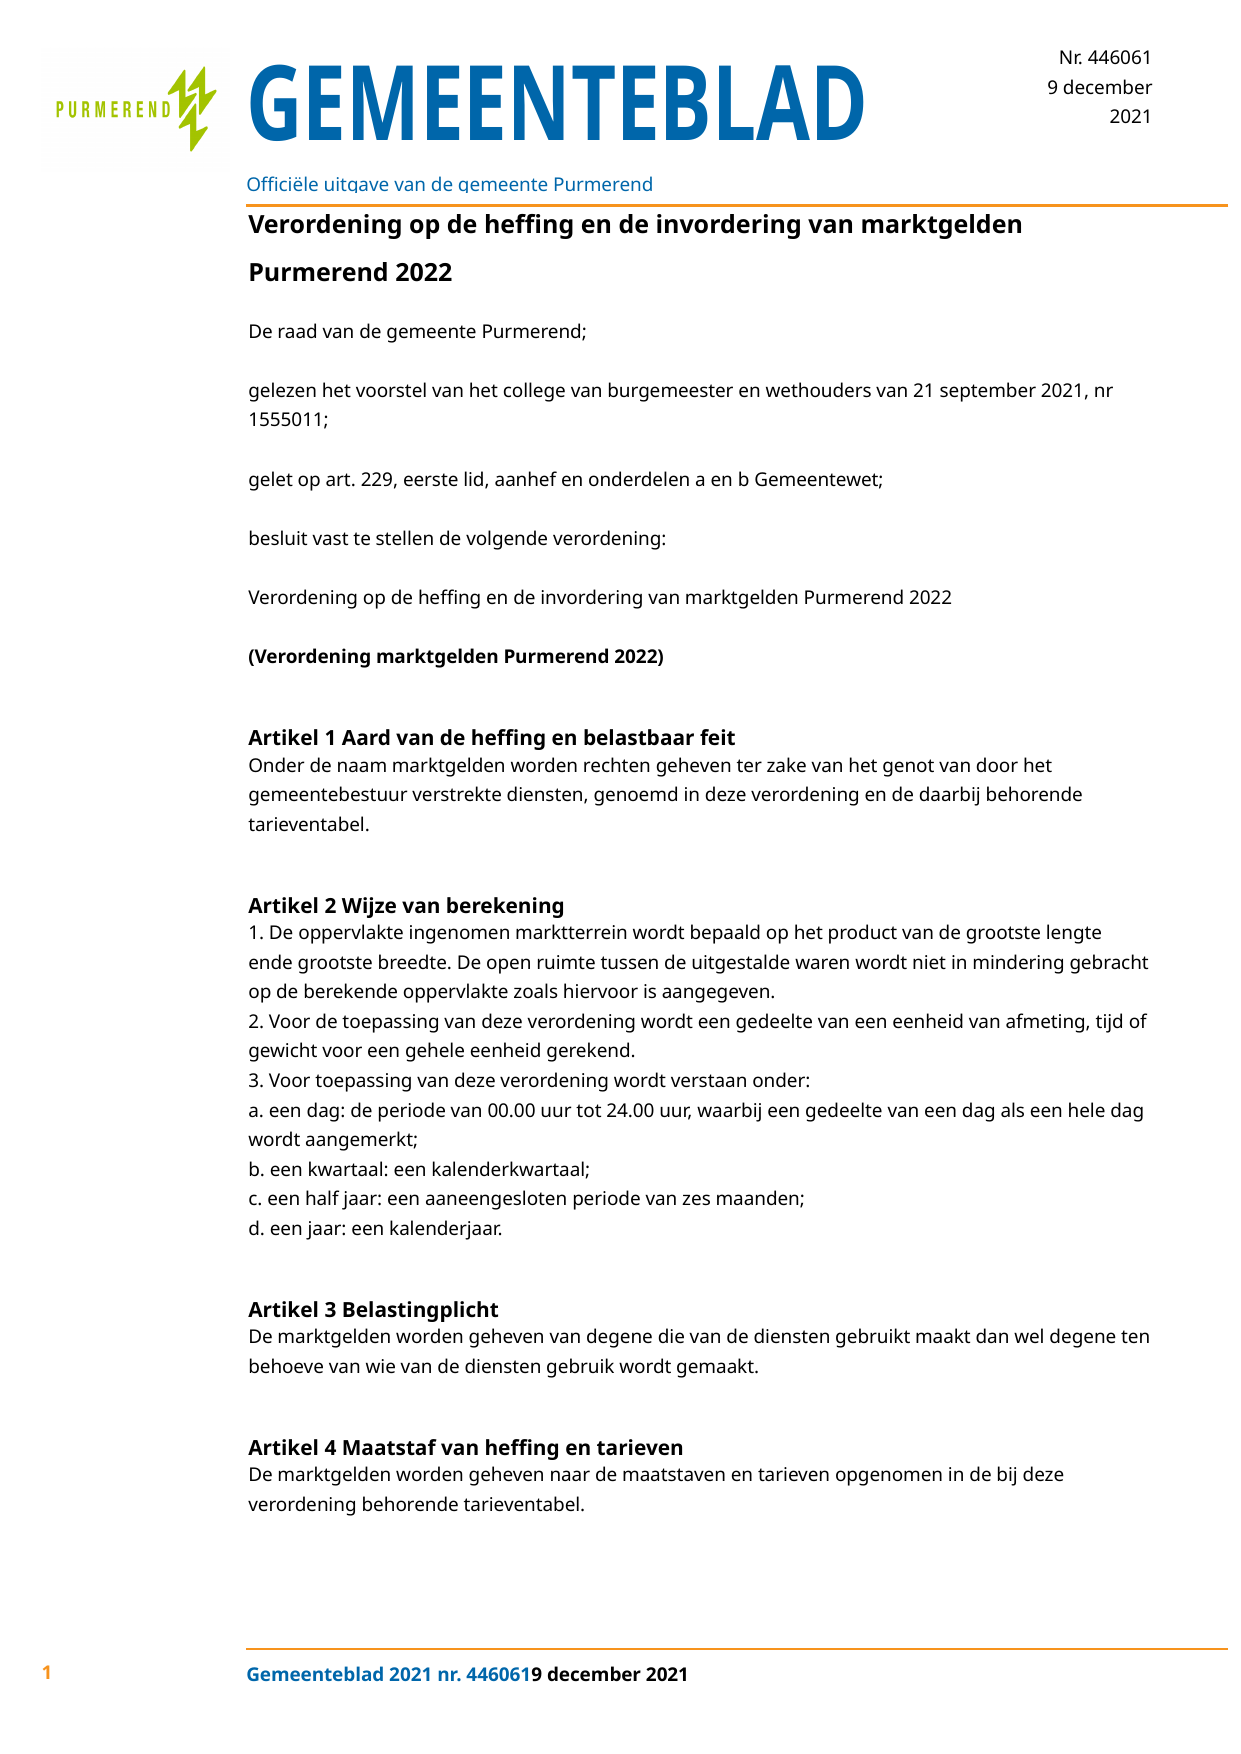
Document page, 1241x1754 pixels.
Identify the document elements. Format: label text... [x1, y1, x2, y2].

text b. een kwartaal: een kalenderkwartaal; [248, 1156, 1152, 1182]
text Artikel 4 Maatstaf van heffing en tarieven [248, 1433, 1152, 1462]
text besluit vast te stellen de volgende verordening: [248, 525, 1152, 551]
text gelet op art. 229, eerste lid, aanhef en onderdelen a en b Gemeentewet; [248, 466, 1152, 492]
text Artikel 1 Aard van de heffing en belastbaar feit [248, 723, 1152, 752]
text Verordening op de heffing en de invordering van marktgelden Purmerend 2022 [248, 584, 1152, 610]
text Artikel 2 Wijze van berekening [248, 891, 1152, 919]
text De marktgelden worden geheven naar de maatstaven en tarieven opgenomen in de bij deze verordening behorende tarieventabel. [248, 1462, 1152, 1517]
text Onder de naam marktgelden worden rechten geheven ter zake van het genot van door het gemeentebestuur verstrekte diensten, genoemd in deze verordening en de daarbij behorende tarieventabel. [248, 752, 1152, 837]
text a. een dag: de periode van 00.00 uur tot 24.00 uur, waarbij een gedeelte van een dag als een hele dag wordt aangemerkt; [248, 1097, 1152, 1152]
text 3. Voor toepassing van deze verordening wordt verstaan onder: [248, 1067, 1152, 1093]
text De raad van de gemeente Purmerend; [248, 318, 1152, 344]
picture [41, 47, 231, 172]
text c. een half jaar: een aaneengesloten periode van zes maanden; [248, 1186, 1152, 1211]
text (Verordening marktgelden Purmerend 2022) [248, 643, 1152, 669]
text 2. Voor de toepassing van deze verordening wordt een gedeelte van een eenheid van afmeting, tijd of gewicht voor een gehele eenheid gerekend. [248, 1008, 1152, 1063]
text Verordening op de heffing en de invordering van marktgelden Purmerend 2022 [248, 207, 1152, 288]
text De marktgelden worden geheven van degene die van de diensten gebruikt maakt dan wel degene ten behoeve van wie van de diensten gebruik wordt gemaakt. [248, 1324, 1152, 1379]
text d. een jaar: een kalenderjaar. [248, 1215, 1152, 1241]
text Artikel 3 Belastingplicht [248, 1295, 1152, 1324]
text gelezen het voorstel van het college van burgemeester en wethouders van 21 september 2021, nr 1555011; [248, 377, 1152, 432]
text 1. De oppervlakte ingenomen marktterrein wordt bepaald op het product van de grootste lengte ende grootste breedte. De open ruimte tussen de uitgestalde waren wordt niet in mindering gebracht op de berekende oppervlakte zoals hiervoor is aangegeven. [248, 919, 1152, 1004]
